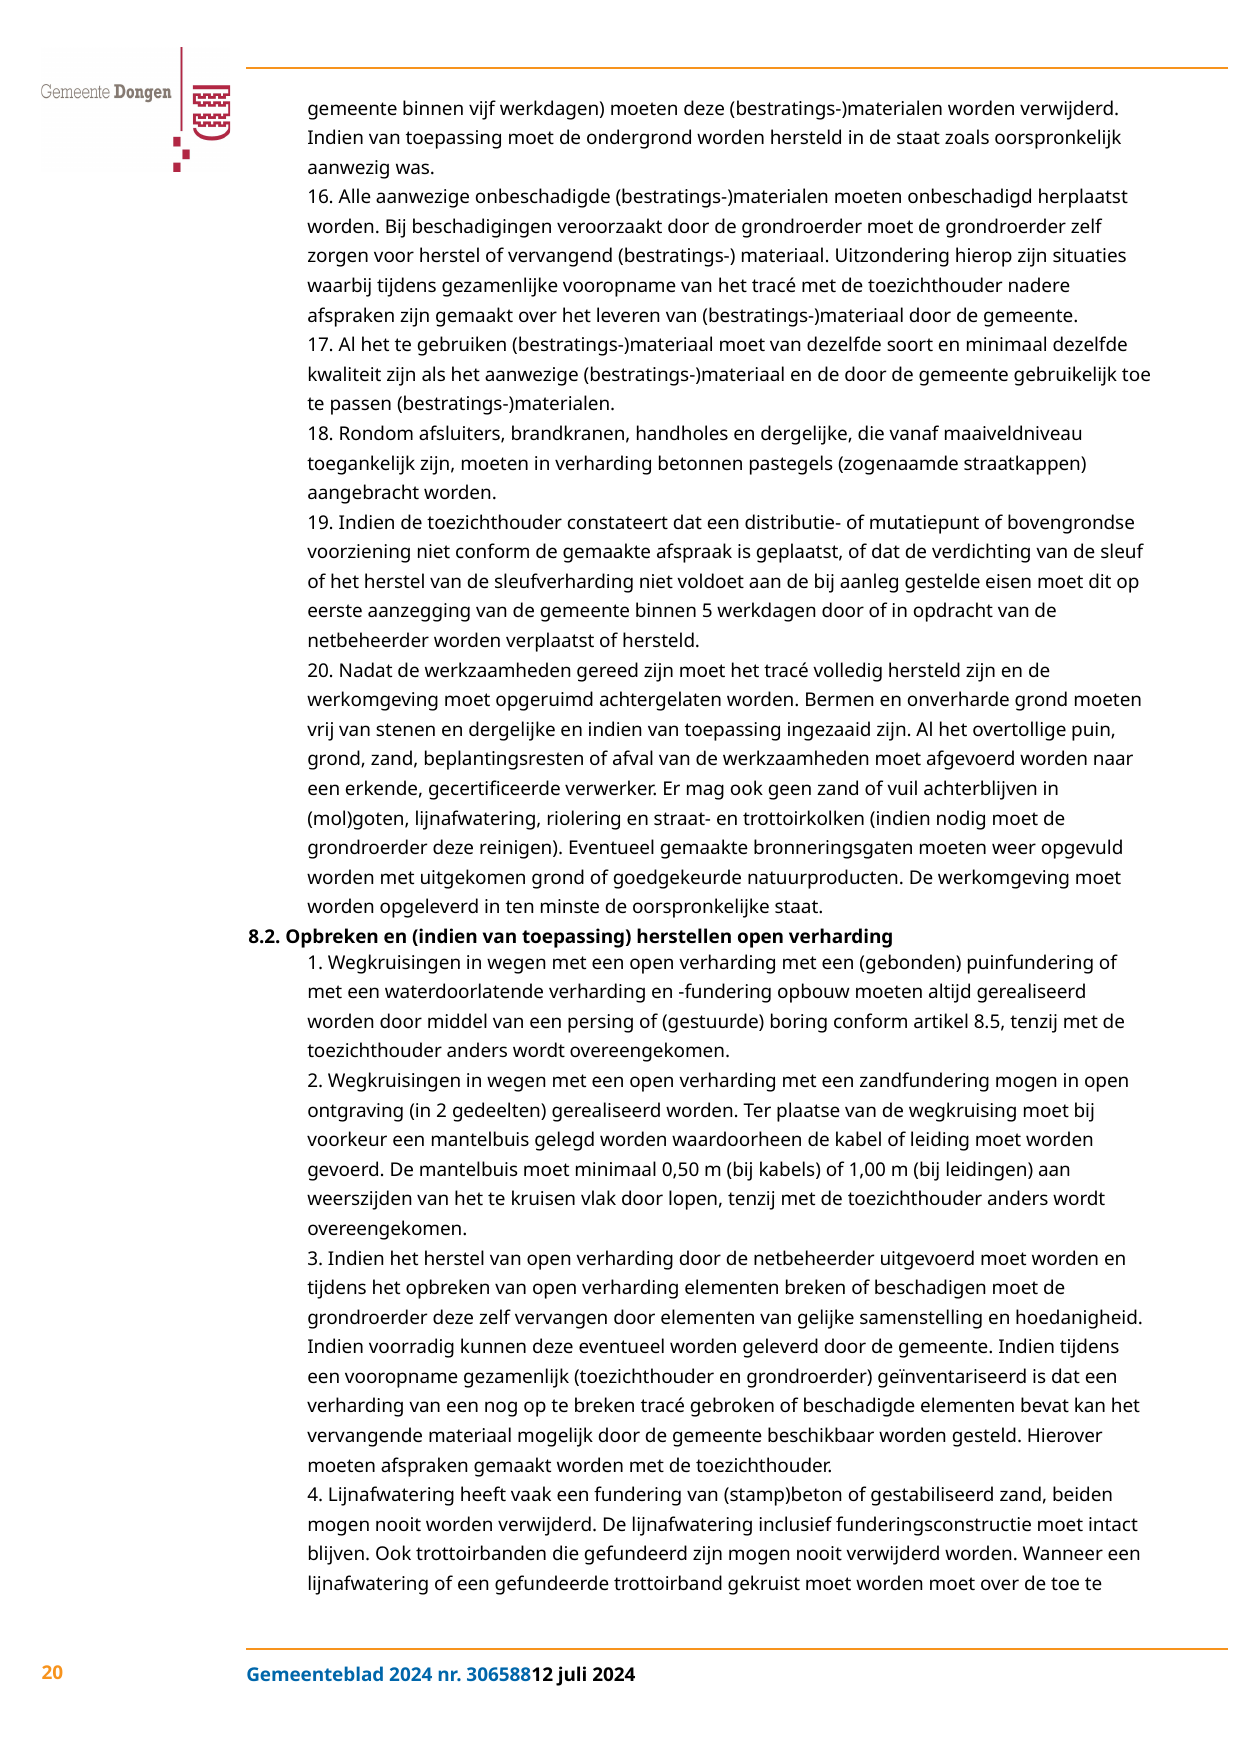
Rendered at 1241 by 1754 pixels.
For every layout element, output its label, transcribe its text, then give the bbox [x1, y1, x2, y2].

list gemeente binnen vijf werkdagen) moeten deze (bestratings-)materialen worden verwijderd. Indien van toepassing moet de ondergrond worden hersteld in de staat zoals oorspronkelijk aanwezig was. [248, 95, 1152, 180]
list 18. Rondom afsluiters, brandkranen, handholes en dergelijke, die vanaf maaiveldniveau toegankelijk zijn, moeten in verharding betonnen pastegels (zogenaamde straatkappen) aangebracht worden. [248, 420, 1152, 505]
list 16. Alle aanwezige onbeschadigde (bestratings-)materialen moeten onbeschadigd herplaatst worden. Bij beschadigingen veroorzaakt door de grondroerder moet de grondroerder zelf zorgen voor herstel of vervangend (bestratings-) materiaal. Uitzondering hierop zijn situaties waarbij tijdens gezamenlijke vooropname van het tracé met de toezichthouder nadere afspraken zijn gemaakt over het leveren van (bestratings-)materiaal door de gemeente. [248, 183, 1152, 328]
text 8.2. Opbreken en (indien van toepassing) herstellen open verharding [248, 923, 1152, 949]
list 19. Indien de toezichthouder constateert dat een distributie- of mutatiepunt of bovengrondse voorziening niet conform de gemaakte afspraak is geplaatst, of dat de verdichting van de sleuf of het herstel van de sleufverharding niet voldoet aan de bij aanleg gestelde eisen moet dit op eerste aanzegging van de gemeente binnen 5 werkdagen door of in opdracht van de netbeheerder worden verplaatst of hersteld. [248, 509, 1152, 653]
list 17. Al het te gebruiken (bestratings-)materiaal moet van dezelfde soort en minimaal dezelfde kwaliteit zijn als het aanwezige (bestratings-)materiaal en de door de gemeente gebruikelijk toe te passen (bestratings-)materialen. [248, 331, 1152, 416]
list 3. Indien het herstel van open verharding door de netbeheerder uitgevoerd moet worden en tijdens het opbreken van open verharding elementen breken of beschadigen moet de grondroerder deze zelf vervangen door elementen van gelijke samenstelling en hoedanigheid. Indien voorradig kunnen deze eventueel worden geleverd door de gemeente. Indien tijdens een vooropname gezamenlijk (toezichthouder en grondroerder) geïnventariseerd is dat een verharding van een nog op te breken tracé gebroken of beschadigde elementen bevat kan het vervangende materiaal mogelijk door de gemeente beschikbaar worden gesteld. Hierover moeten afspraken gemaakt worden met de toezichthouder. [248, 1245, 1152, 1477]
list 4. Lijnafwatering heeft vaak een fundering van (stamp)beton of gestabiliseerd zand, beiden mogen nooit worden verwijderd. De lijnafwatering inclusief funderingsconstructie moet intact blijven. Ook trottoirbanden die gefundeerd zijn mogen nooit verwijderd worden. Wanneer een lijnafwatering of een gefundeerde trottoirband gekruist moet worden moet over de toe te [248, 1481, 1152, 1596]
list 2. Wegkruisingen in wegen met een open verharding met een zandfundering mogen in open ontgraving (in 2 gedeelten) gerealiseerd worden. Ter plaatse van de wegkruising moet bij voorkeur een mantelbuis gelegd worden waardoorheen de kabel of leiding moet worden gevoerd. De mantelbuis moet minimaal 0,50 m (bij kabels) of 1,00 m (bij leidingen) aan weerszijden van het te kruisen vlak door lopen, tenzij met de toezichthouder anders wordt overeengekomen. [248, 1067, 1152, 1241]
list 1. Wegkruisingen in wegen met een open verharding met een (gebonden) puinfundering of met een waterdoorlatende verharding en -fundering opbouw moeten altijd gerealiseerd worden door middel van een persing of (gestuurde) boring conform artikel 8.5, tenzij met de toezichthouder anders wordt overeengekomen. [248, 949, 1152, 1063]
picture [41, 47, 231, 172]
list 20. Nadat de werkzaamheden gereed zijn moet het tracé volledig hersteld zijn en de werkomgeving moet opgeruimd achtergelaten worden. Bermen en onverharde grond moeten vrij van stenen en dergelijke en indien van toepassing ingezaaid zijn. Al het overtollige puin, grond, zand, beplantingsresten of afval van de werkzaamheden moet afgevoerd worden naar een erkende, gecertificeerde verwerker. Er mag ook geen zand of vuil achterblijven in (mol)goten, lijnafwatering, riolering en straat- en trottoirkolken (indien nodig moet de grondroerder deze reinigen). Eventueel gemaakte bronneringsgaten moeten weer opgevuld worden met uitgekomen grond of goedgekeurde natuurproducten. De werkomgeving moet worden opgeleverd in ten minste de oorspronkelijke staat. [248, 657, 1152, 919]
